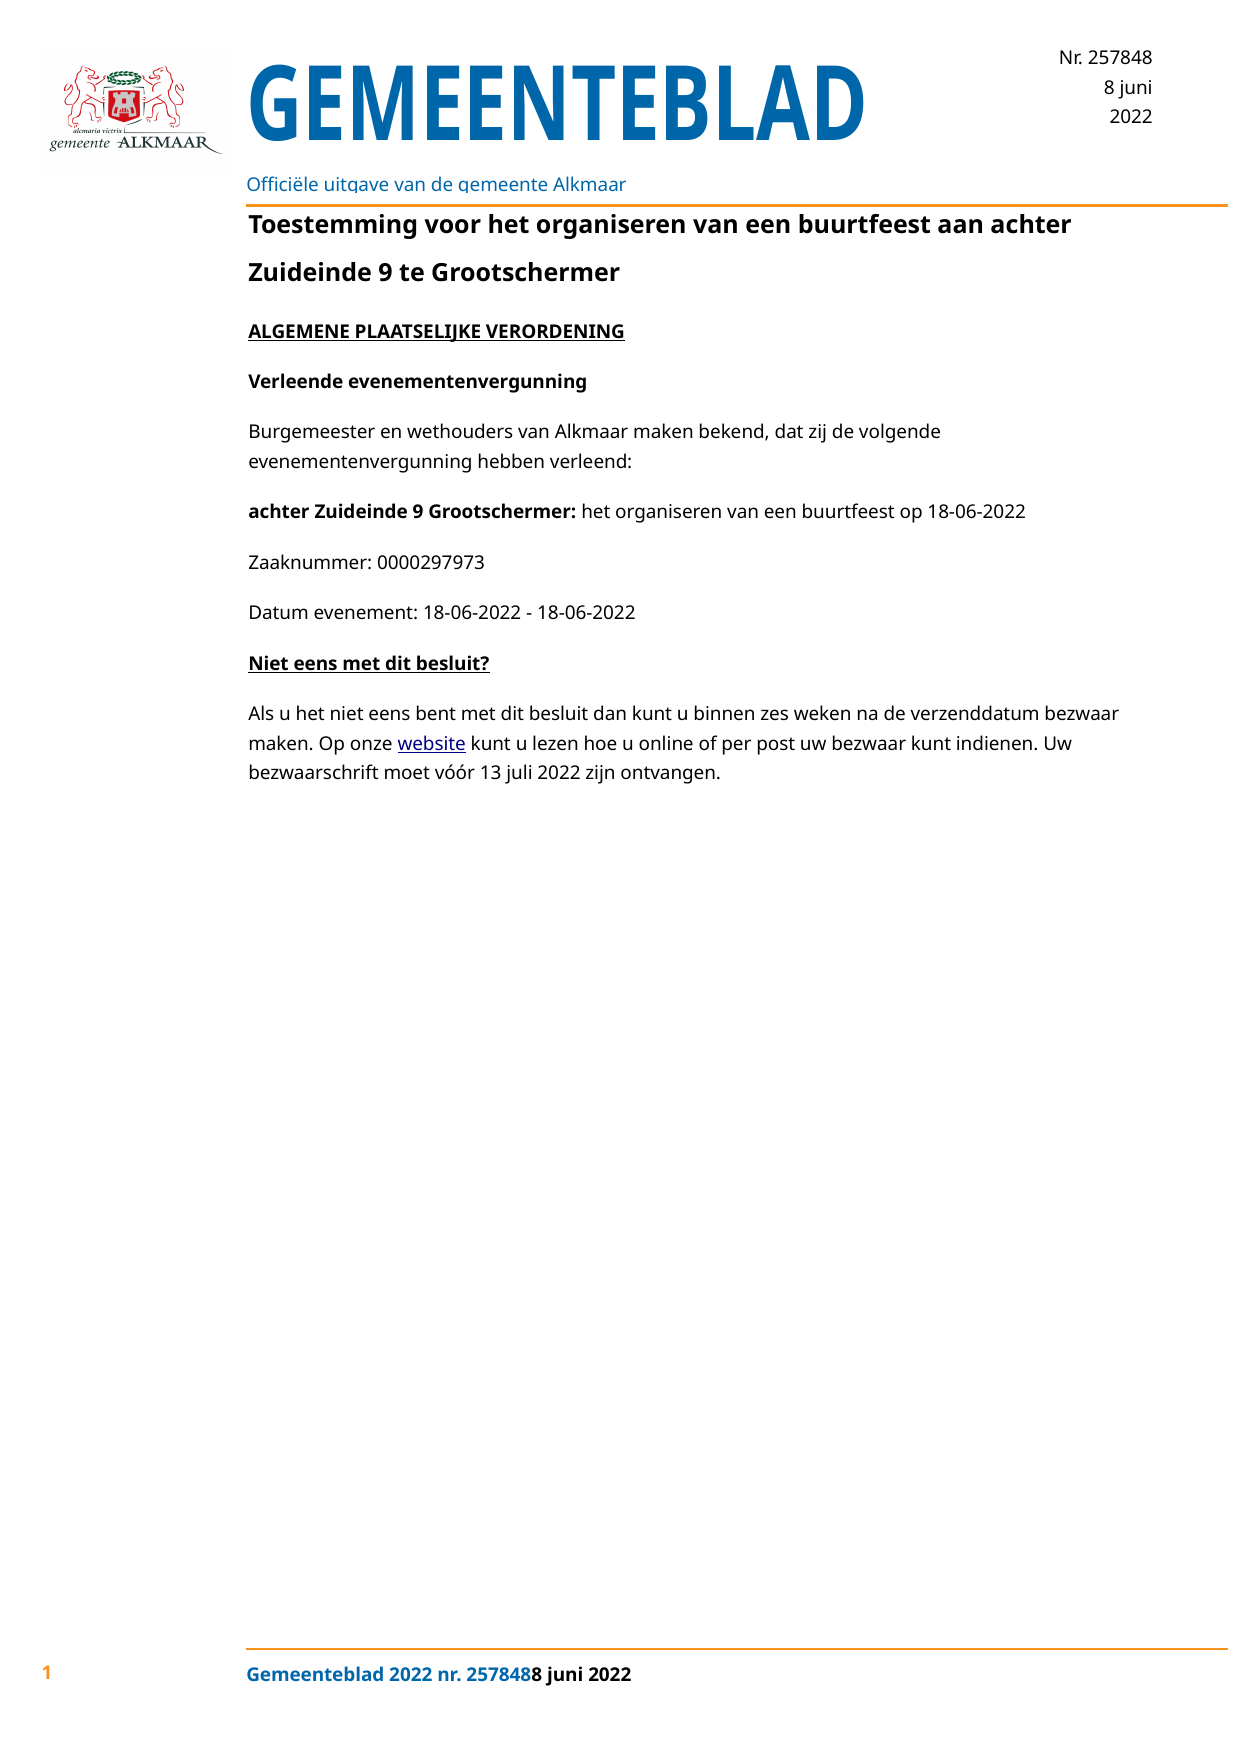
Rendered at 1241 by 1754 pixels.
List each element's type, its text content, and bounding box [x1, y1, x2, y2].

text Burgemeester en wethouders van Alkmaar maken bekend, dat zij de volgende evenementenvergunning hebben verleend: [248, 419, 1152, 474]
text Niet eens met dit besluit? [248, 650, 1152, 676]
text Zaaknummer: 0000297973 [248, 549, 1152, 575]
text achter Zuideinde 9 Grootschermer: het organiseren van een buurtfeest op 18-06-2022 [248, 499, 1152, 524]
picture [41, 47, 231, 172]
text ALGEMENE PLAATSELIJKE VERORDENING [248, 318, 1152, 344]
text Als u het niet eens bent met dit besluit dan kunt u binnen zes weken na de verzenddatum bezwaar maken. Op onze website kunt u lezen hoe u online of per post uw bezwaar kunt indienen. Uw bezwaarschrift moet vóór 13 juli 2022 zijn ontvangen. [248, 700, 1152, 785]
text Datum evenement: 18-06-2022 - 18-06-2022 [248, 599, 1152, 625]
text Toestemming voor het organiseren van een buurtfeest aan achter Zuideinde 9 te Grootschermer [248, 207, 1152, 288]
text Verleende evenementenvergunning [248, 368, 1152, 394]
